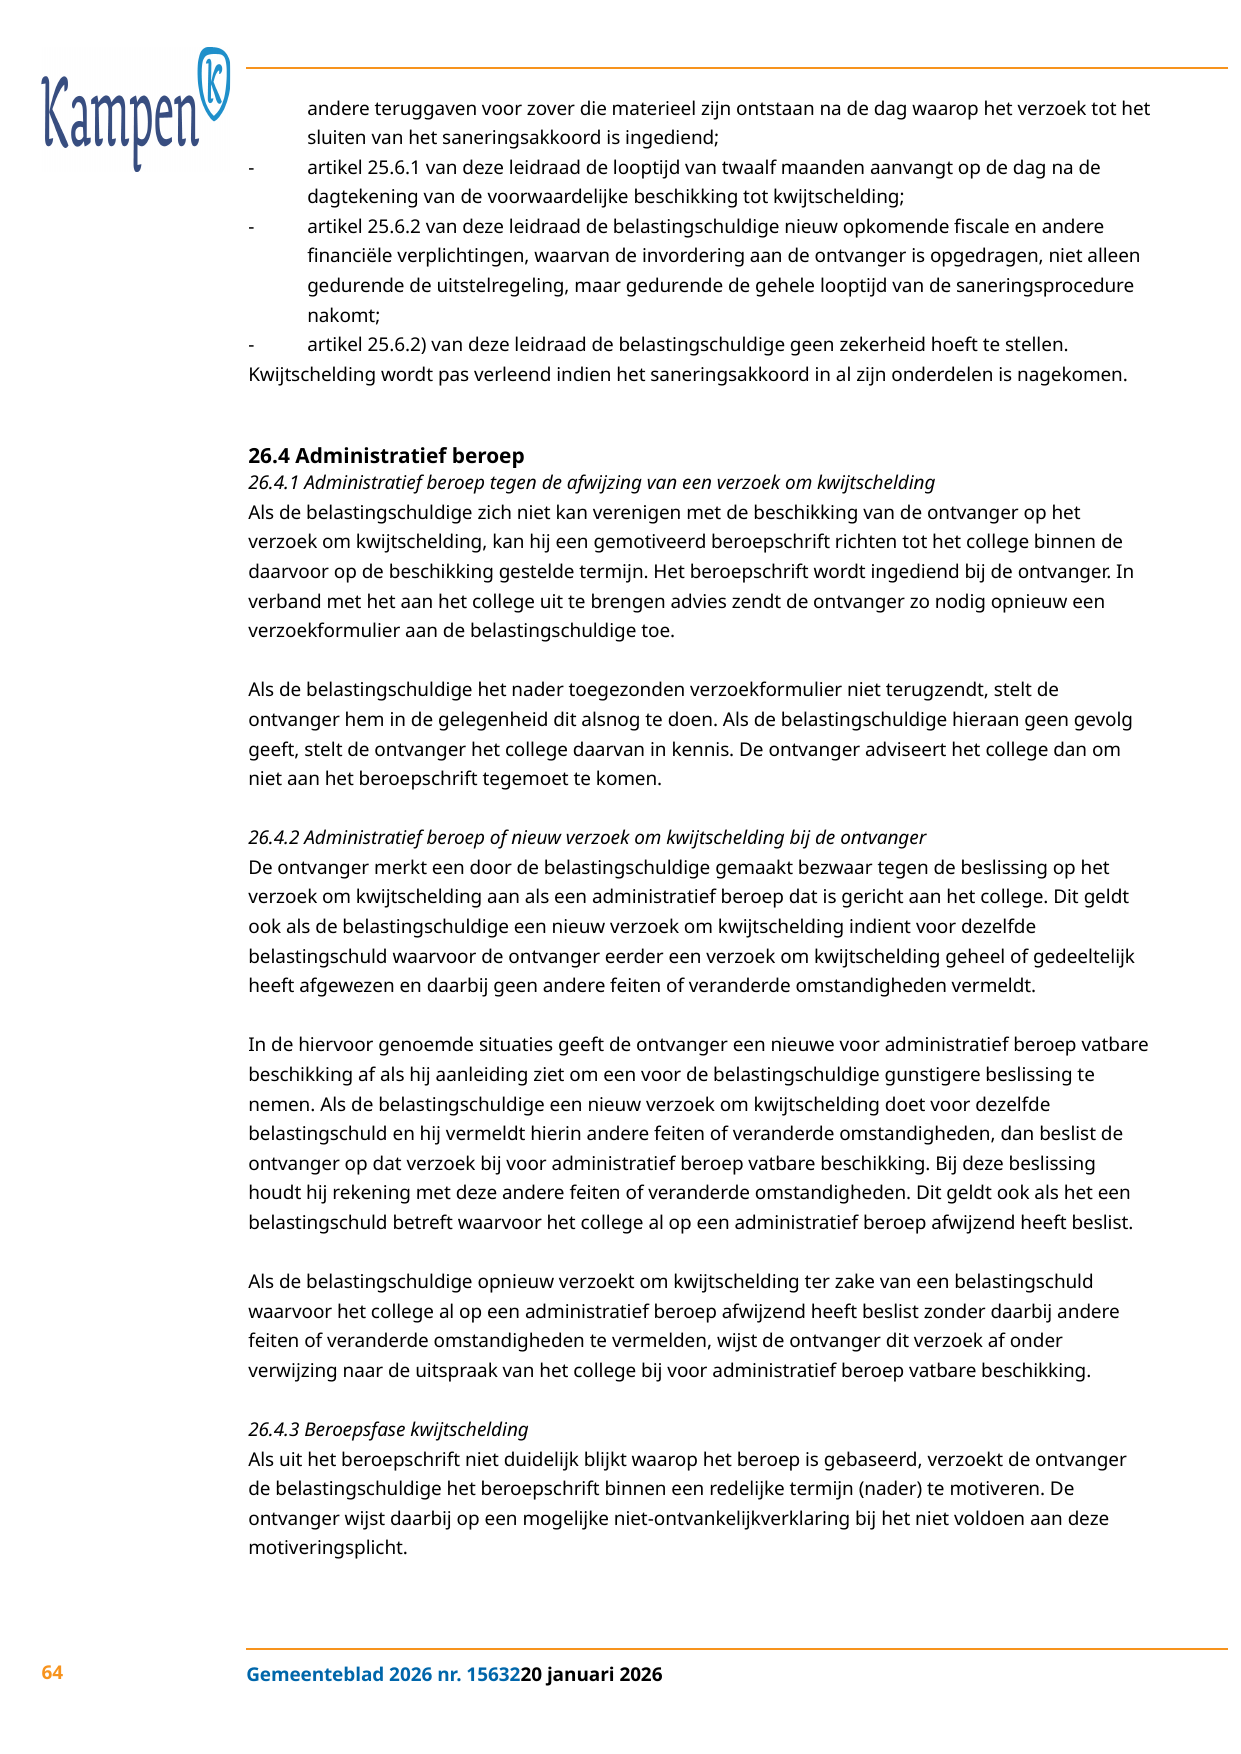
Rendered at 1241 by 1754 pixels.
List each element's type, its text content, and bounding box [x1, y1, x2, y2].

text 26.4.2 Administratief beroep of nieuw verzoek om kwijtschelding bij de ontvanger [248, 824, 1152, 850]
text In de hiervoor genoemde situaties geeft de ontvanger een nieuwe voor administratief beroep vatbare beschikking af als hij aanleiding ziet om een voor de belastingschuldige gunstigere beslissing te nemen. Als de belastingschuldige een nieuw verzoek om kwijtschelding doet voor dezelfde belastingschuld en hij vermeldt hierin andere feiten of veranderde omstandigheden, dan beslist de ontvanger op dat verzoek bij voor administratief beroep vatbare beschikking. Bij deze beslissing houdt hij rekening met deze andere feiten of veranderde omstandigheden. Dit geldt ook als het een belastingschuld betreft waarvoor het college al op een administratief beroep afwijzend heeft beslist. [248, 1032, 1152, 1235]
list artikel 25.6.1 van deze leidraad de looptijd van twaalf maanden aanvangt op de dag na de dagtekening van de voorwaardelijke beschikking tot kwijtschelding; [248, 154, 1152, 209]
text De ontvanger merkt een door de belastingschuldige gemaakt bezwaar tegen de beslissing op het verzoek om kwijtschelding aan als een administratief beroep dat is gericht aan het college. Dit geldt ook als de belastingschuldige een nieuw verzoek om kwijtschelding indient voor dezelfde belastingschuld waarvoor de ontvanger eerder een verzoek om kwijtschelding geheel of gedeeltelijk heeft afgewezen en daarbij geen andere feiten of veranderde omstandigheden vermeldt. [248, 854, 1152, 998]
text Kwijtschelding wordt pas verleend indien het saneringsakkoord in al zijn onderdelen is nagekomen. [248, 361, 1152, 387]
text 26.4 Administratief beroep [248, 441, 1152, 469]
list artikel 25.6.2) van deze leidraad de belastingschuldige geen zekerheid hoeft te stellen. [248, 331, 1152, 357]
text Als de belastingschuldige opnieuw verzoekt om kwijtschelding ter zake van een belastingschuld waarvoor het college al op een administratief beroep afwijzend heeft beslist zonder daarbij andere feiten of veranderde omstandigheden te vermelden, wijst de ontvanger dit verzoek af onder verwijzing naar de uitspraak van het college bij voor administratief beroep vatbare beschikking. [248, 1268, 1152, 1383]
list artikel 25.6.2 van deze leidraad de belastingschuldige nieuw opkomende fiscale en andere financiële verplichtingen, waarvan de invordering aan de ontvanger is opgedragen, niet alleen gedurende de uitstelregeling, maar gedurende de gehele looptijd van de saneringsprocedure nakomt; [248, 213, 1152, 328]
picture [41, 47, 231, 172]
text 26.4.1 Administratief beroep tegen de afwijzing van een verzoek om kwijtschelding [248, 469, 1152, 495]
text 26.4.3 Beroepsfase kwijtschelding [248, 1416, 1152, 1442]
text Als de belastingschuldige het nader toegezonden verzoekformulier niet terugzendt, stelt de ontvanger hem in de gelegenheid dit alsnog te doen. Als de belastingschuldige hieraan geen gevolg geeft, stelt de ontvanger het college daarvan in kennis. De ontvanger adviseert het college dan om niet aan het beroepschrift tegemoet te komen. [248, 677, 1152, 791]
list andere teruggaven voor zover die materieel zijn ontstaan na de dag waarop het verzoek tot het sluiten van het saneringsakkoord is ingediend; [248, 95, 1152, 150]
text Als uit het beroepschrift niet duidelijk blijkt waarop het beroep is gebaseerd, verzoekt de ontvanger de belastingschuldige het beroepschrift binnen een redelijke termijn (nader) te motiveren. De ontvanger wijst daarbij op een mogelijke niet-ontvankelijkverklaring bij het niet voldoen aan deze motiveringsplicht. [248, 1446, 1152, 1560]
text Als de belastingschuldige zich niet kan verenigen met de beschikking van de ontvanger op het verzoek om kwijtschelding, kan hij een gemotiveerd beroepschrift richten tot het college binnen de daarvoor op de beschikking gestelde termijn. Het beroepschrift wordt ingediend bij de ontvanger. In verband met het aan het college uit te brengen advies zendt de ontvanger zo nodig opnieuw een verzoekformulier aan de belastingschuldige toe. [248, 499, 1152, 643]
